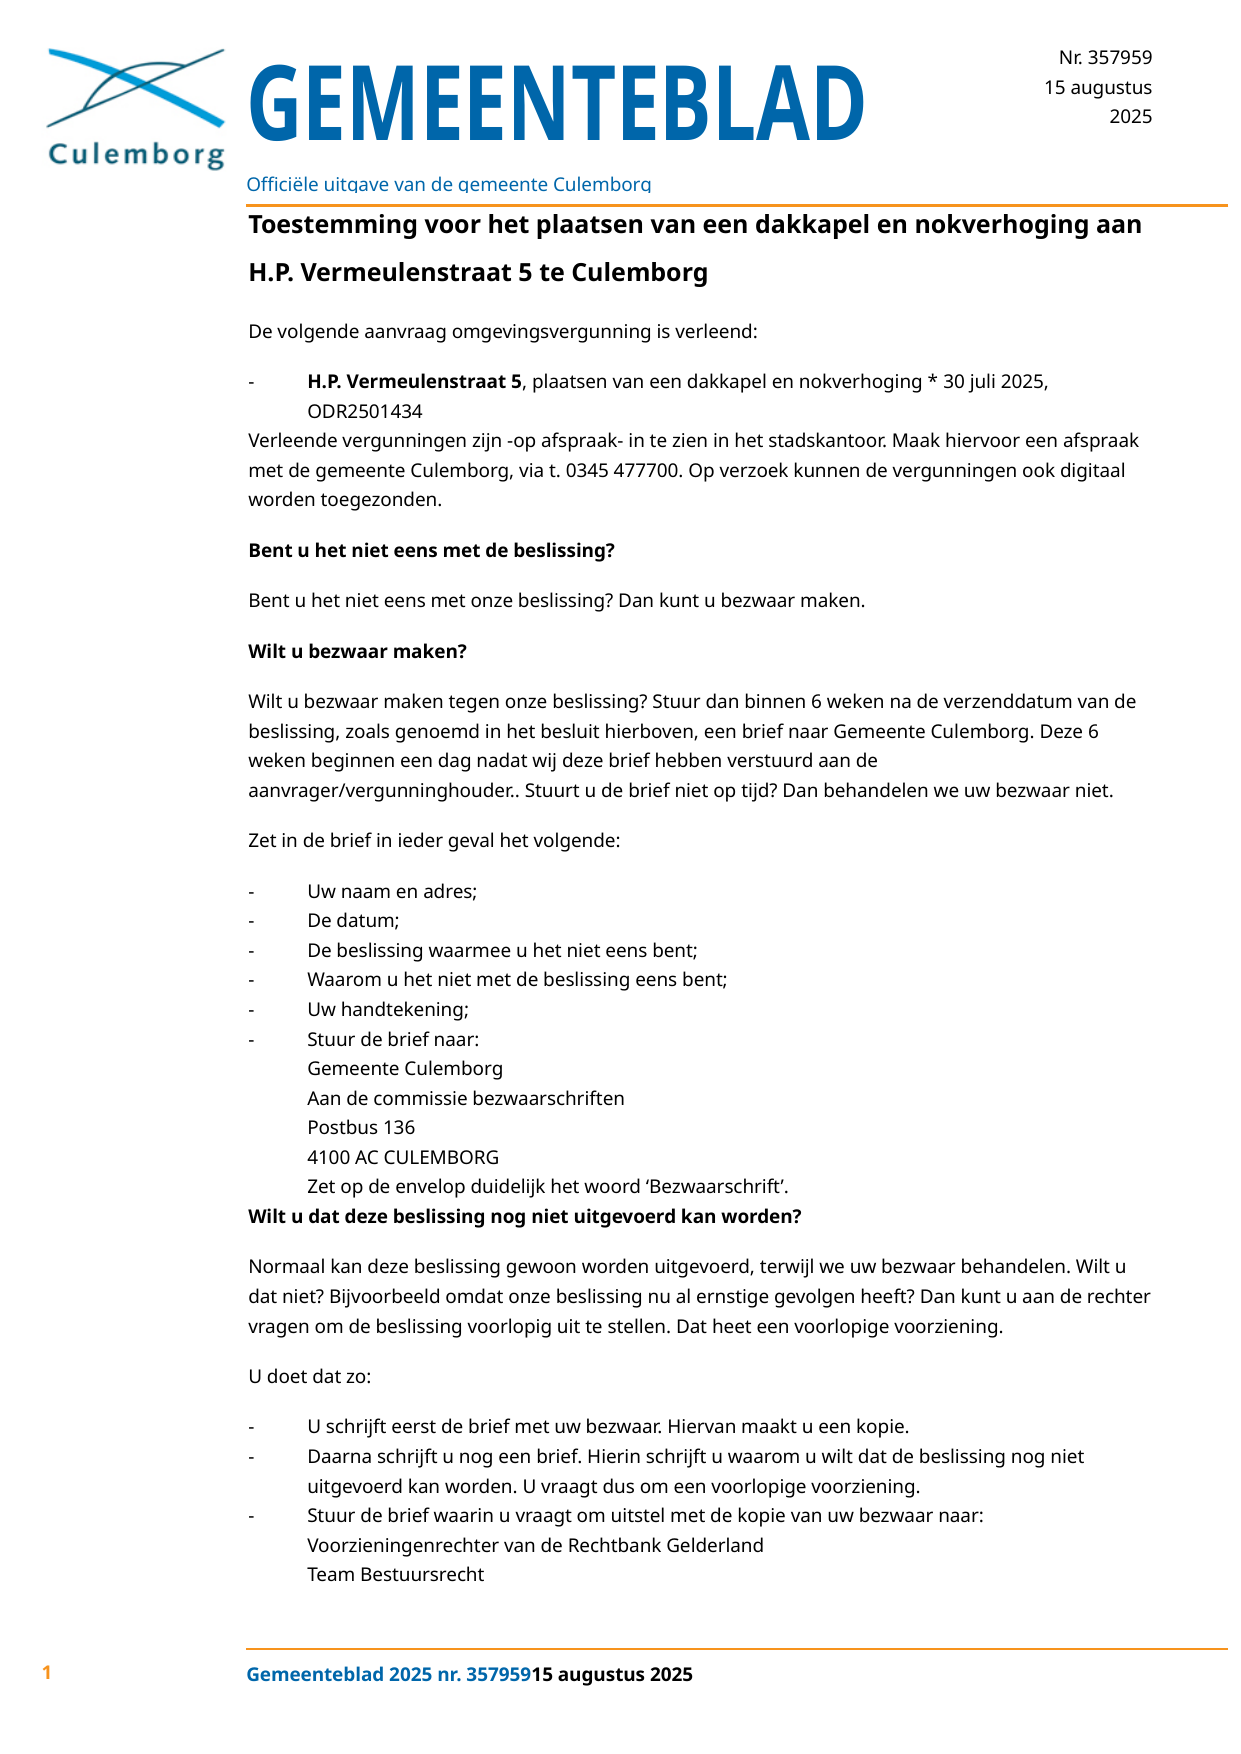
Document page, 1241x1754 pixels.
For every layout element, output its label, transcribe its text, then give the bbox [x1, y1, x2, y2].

text Zet in de brief in ieder geval het volgende: [248, 827, 1152, 853]
text Verleende vergunningen zijn -op afspraak- in te zien in het stadskantoor. Maak hiervoor een afspraak met de gemeente Culemborg, via t. 0345 477700. Op verzoek kunnen de vergunningen ook digitaal worden toegezonden. [248, 427, 1152, 512]
list 4100 AC CULEMBORG [248, 1144, 1152, 1170]
list Daarna schrijft u nog een brief. Hierin schrijft u waarom u wilt dat de beslissing nog niet uitgevoerd kan worden. U vraagt dus om een voorlopige voorziening. [248, 1443, 1152, 1499]
list De beslissing waarmee u het niet eens bent; [248, 937, 1152, 963]
list Postbus 136 [248, 1114, 1152, 1140]
text Bent u het niet eens met onze beslissing? Dan kunt u bezwaar maken. [248, 587, 1152, 613]
text Toestemming voor het plaatsen van een dakkapel en nokverhoging aan H.P. Vermeulenstraat 5 te Culemborg [248, 207, 1152, 288]
list Team Bestuursrecht [248, 1562, 1152, 1587]
list Zet op de envelop duidelijk het woord ‘Bezwaarschrift’. [248, 1174, 1152, 1199]
list U schrijft eerst de brief met uw bezwaar. Hiervan maakt u een kopie. [248, 1414, 1152, 1439]
text Wilt u bezwaar maken? [248, 638, 1152, 664]
list Voorzieningenrechter van de Rechtbank Gelderland [248, 1532, 1152, 1558]
text U doet dat zo: [248, 1363, 1152, 1389]
text Wilt u bezwaar maken tegen onze beslissing? Stuur dan binnen 6 weken na de verzenddatum van de beslissing, zoals genoemd in het besluit hierboven, een brief naar Gemeente Culemborg. Deze 6 weken beginnen een dag nadat wij deze brief hebben verstuurd aan de aanvrager/vergunninghouder.. Stuurt u de brief niet op tijd? Dan behandelen we uw bezwaar niet. [248, 688, 1152, 803]
list Stuur de brief naar: [248, 1026, 1152, 1052]
list H.P. Vermeulenstraat 5, plaatsen van een dakkapel en nokverhoging * 30 juli 2025, ODR2501434 [248, 368, 1152, 424]
text Normaal kan deze beslissing gewoon worden uitgevoerd, terwijl we uw bezwaar behandelen. Wilt u dat niet? Bijvoorbeeld omdat onze beslissing nu al ernstige gevolgen heeft? Dan kunt u aan de rechter vragen om de beslissing voorlopig uit te stellen. Dat heet een voorlopige voorziening. [248, 1254, 1152, 1339]
list Uw naam en adres; [248, 878, 1152, 904]
list Uw handtekening; [248, 996, 1152, 1022]
list Stuur de brief waarin u vraagt om uitstel met de kopie van uw bezwaar naar: [248, 1502, 1152, 1528]
list Aan de commissie bezwaarschriften [248, 1085, 1152, 1111]
text Wilt u dat deze beslissing nog niet uitgevoerd kan worden? [248, 1203, 1152, 1229]
list Gemeente Culemborg [248, 1055, 1152, 1081]
text De volgende aanvraag omgevingsvergunning is verleend: [248, 318, 1152, 344]
list De datum; [248, 907, 1152, 933]
list Waarom u het niet met de beslissing eens bent; [248, 967, 1152, 992]
picture [41, 47, 231, 172]
text Bent u het niet eens met de beslissing? [248, 537, 1152, 563]
